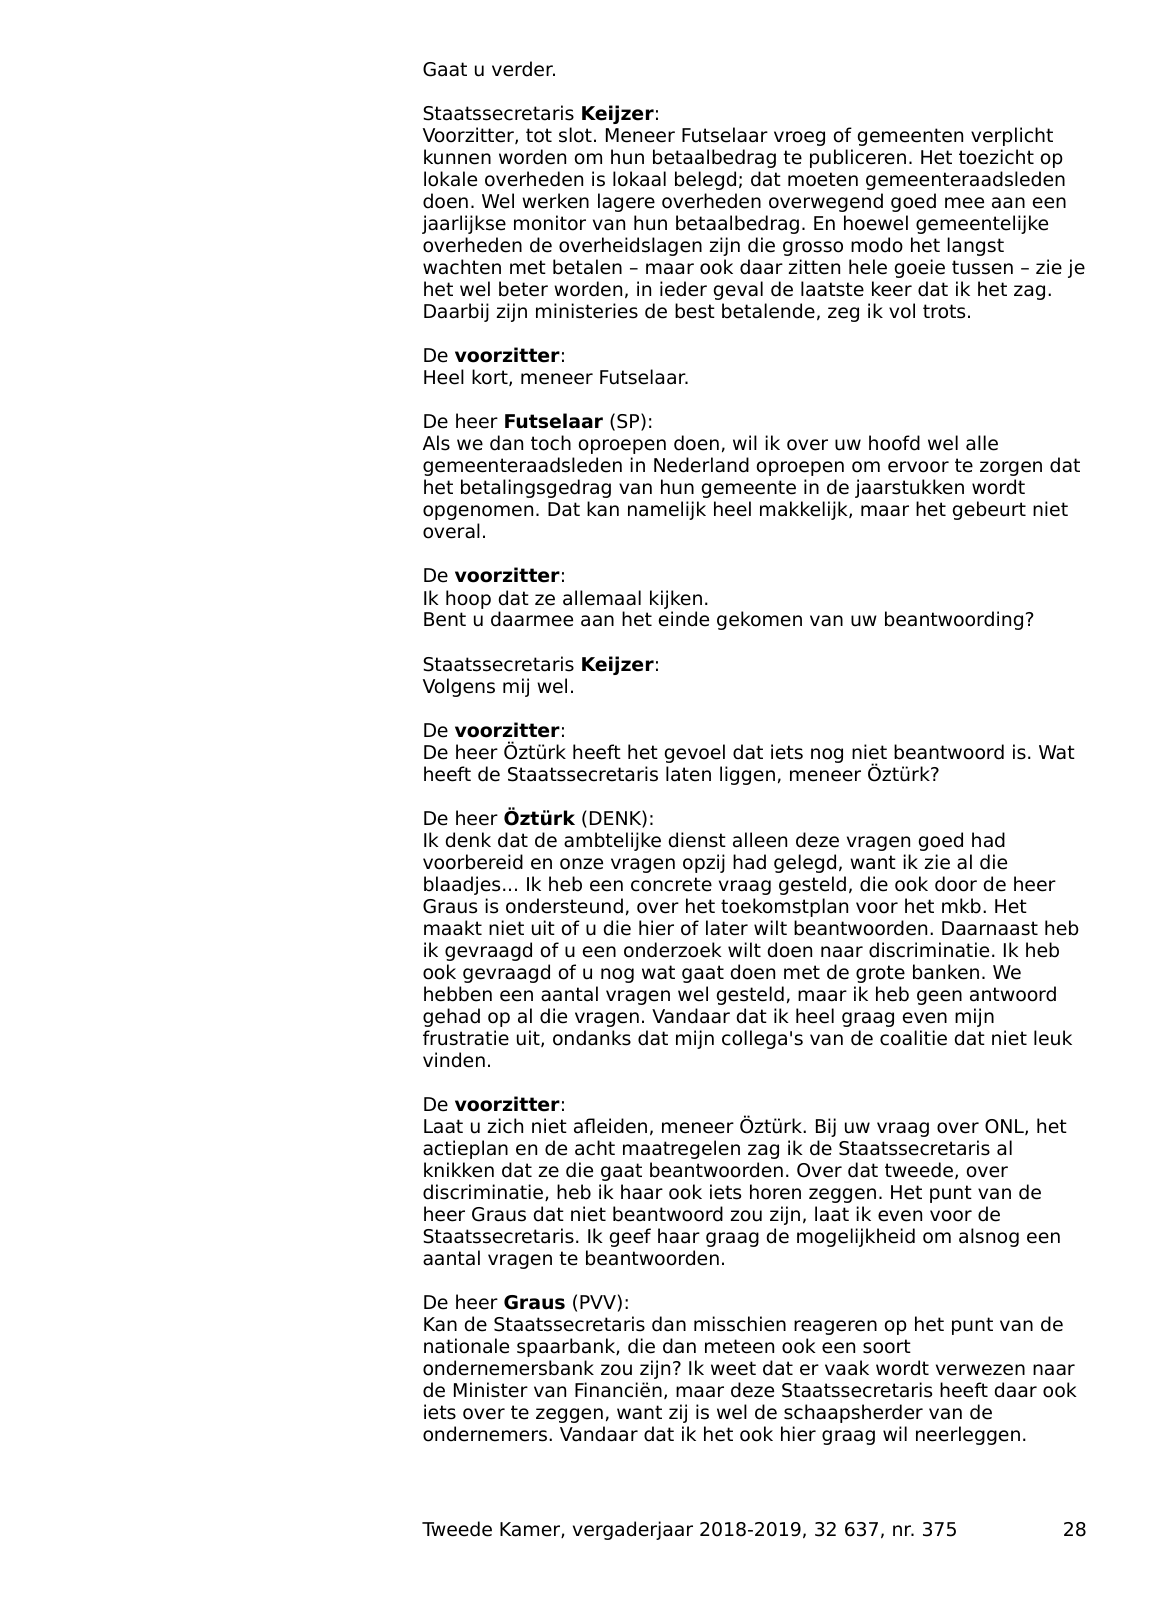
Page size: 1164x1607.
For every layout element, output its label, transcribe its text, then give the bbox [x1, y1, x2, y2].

text Heel kort, meneer Futselaar. [422, 367, 1087, 389]
text De voorzitter: [422, 1094, 1087, 1116]
text Bent u daarmee aan het einde gekomen van uw beantwoording? [422, 609, 1087, 631]
text De voorzitter: [422, 345, 1087, 367]
text Gaat u verder. [422, 59, 1087, 81]
text Volgens mij wel. [422, 676, 1087, 697]
text Kan de Staatssecretaris dan misschien reageren op het punt van de nationale spaarbank, die dan meteen ook een soort ondernemersbank zou zijn? Ik weet dat er vaak wordt verwezen naar de Minister van Financiën, maar deze Staatssecretaris heeft daar ook iets over te zeggen, want zij is wel de schaapsherder van de ondernemers. Vandaar dat ik het ook hier graag wil neerleggen. [422, 1314, 1087, 1446]
text Als we dan toch oproepen doen, wil ik over uw hoofd wel alle gemeenteraadsleden in Nederland oproepen om ervoor te zorgen dat het betalingsgedrag van hun gemeente in de jaarstukken wordt opgenomen. Dat kan namelijk heel makkelijk, maar het gebeurt niet overal. [422, 433, 1087, 543]
text Ik denk dat de ambtelijke dienst alleen deze vragen goed had voorbereid en onze vragen opzij had gelegd, want ik zie al die blaadjes... Ik heb een concrete vraag gesteld, die ook door de heer Graus is ondersteund, over het toekomstplan voor het mkb. Het maakt niet uit of u die hier of later wilt beantwoorden. Daarnaast heb ik gevraagd of u een onderzoek wilt doen naar discriminatie. Ik heb ook gevraagd of u nog wat gaat doen met de grote banken. We hebben een aantal vragen wel gesteld, maar ik heb geen antwoord gehad op al die vragen. Vandaar dat ik heel graag even mijn frustratie uit, ondanks dat mijn collega's van de coalitie dat niet leuk vinden. [422, 830, 1087, 1072]
text Staatssecretaris Keijzer: [422, 103, 1087, 125]
text De voorzitter: [422, 720, 1087, 742]
text Voorzitter, tot slot. Meneer Futselaar vroeg of gemeenten verplicht kunnen worden om hun betaalbedrag te publiceren. Het toezicht op lokale overheden is lokaal belegd; dat moeten gemeenteraadsleden doen. Wel werken lagere overheden overwegend goed mee aan een jaarlijkse monitor van hun betaalbedrag. En hoewel gemeentelijke overheden de overheidslagen zijn die grosso modo het langst wachten met betalen – maar ook daar zitten hele goeie tussen – zie je het wel beter worden, in ieder geval de laatste keer dat ik het zag. Daarbij zijn ministeries de best betalende, zeg ik vol trots. [422, 125, 1087, 323]
text De heer Futselaar (SP): [422, 411, 1087, 433]
text De heer Graus (PVV): [422, 1292, 1087, 1314]
text Staatssecretaris Keijzer: [422, 653, 1087, 676]
text De heer Öztürk (DENK): [422, 808, 1087, 830]
text Laat u zich niet afleiden, meneer Öztürk. Bij uw vraag over ONL, het actieplan en de acht maatregelen zag ik de Staatssecretaris al knikken dat ze die gaat beantwoorden. Over dat tweede, over discriminatie, heb ik haar ook iets horen zeggen. Het punt van de heer Graus dat niet beantwoord zou zijn, laat ik even voor de Staatssecretaris. Ik geef haar graag de mogelijkheid om alsnog een aantal vragen te beantwoorden. [422, 1116, 1087, 1269]
text De voorzitter: [422, 565, 1087, 587]
text De heer Öztürk heeft het gevoel dat iets nog niet beantwoord is. Wat heeft de Staatssecretaris laten liggen, meneer Öztürk? [422, 742, 1087, 786]
text Ik hoop dat ze allemaal kijken. [422, 587, 1087, 609]
